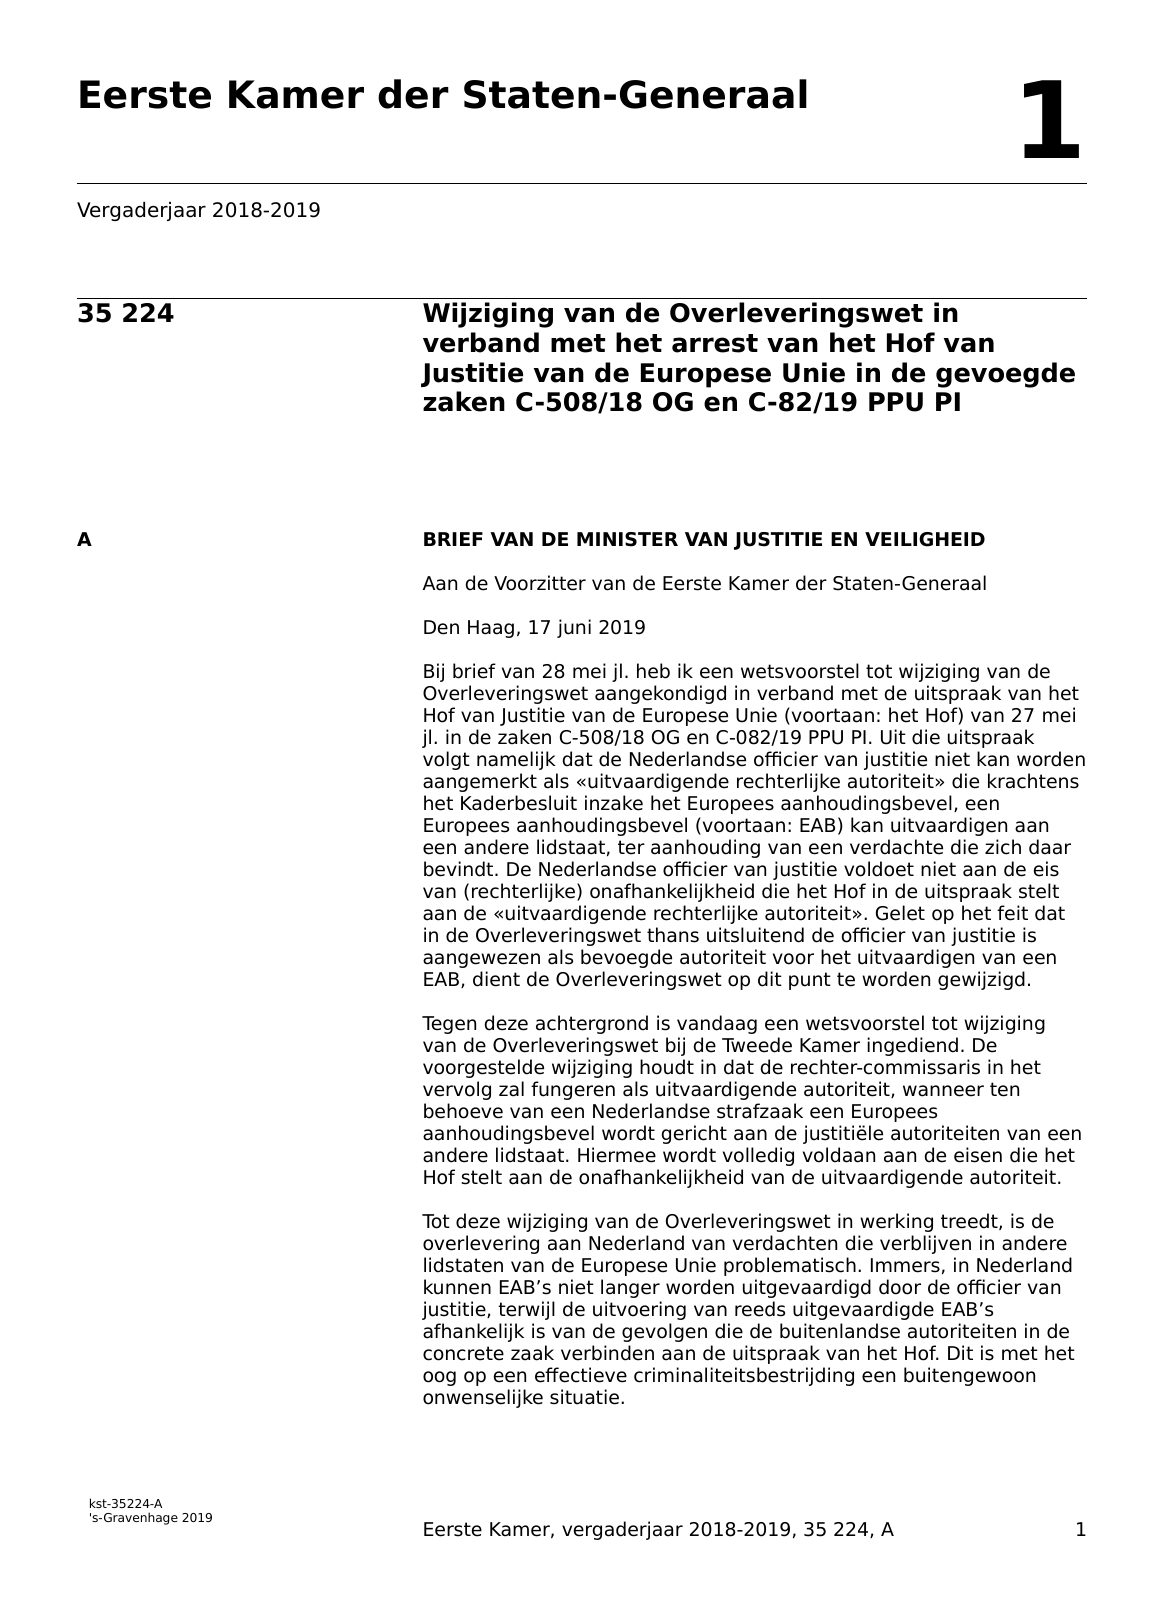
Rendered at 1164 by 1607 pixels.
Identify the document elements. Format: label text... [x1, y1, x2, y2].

text kst-35224-A [88, 1497, 323, 1511]
table_header Eerste Kamer der Staten-Generaal [77, 59, 886, 183]
text Tegen deze achtergrond is vandaag een wetsvoorstel tot wijziging van de Overleveringswet bij de Tweede Kamer ingediend. De voorgestelde wijziging houdt in dat de rechter-commissaris in het vervolg zal fungeren als uitvaardigende autoriteit, wanneer ten behoeve van een Nederlandse strafzaak een Europees aanhoudingsbevel wordt gericht aan de justitiële autoriteiten van een andere lidstaat. Hiermee wordt volledig voldaan aan de eisen die het Hof stelt aan de onafhankelijkheid van de uitvaardigende autoriteit. [422, 1013, 1087, 1189]
text Tot deze wijziging van de Overleveringswet in werking treedt, is de overlevering aan Nederland van verdachten die verblijven in andere lidstaten van de Europese Unie problematisch. Immers, in Nederland kunnen EAB’s niet langer worden uitgevaardigd door de officier van justitie, terwijl de uitvoering van reeds uitgevaardigde EAB’s afhankelijk is van de gevolgen die de buitenlandse autoriteiten in de concrete zaak verbinden aan de uitspraak van het Hof. Dit is met het oog op een effectieve criminaliteitsbestrijding een buitengewoon onwenselijke situatie. [422, 1211, 1087, 1409]
subtitle A BRIEF VAN DE MINISTER VAN JUSTITIE EN VEILIGHEID [77, 529, 1087, 551]
text Bij brief van 28 mei jl. heb ik een wetsvoorstel tot wijziging van de Overleveringswet aangekondigd in verband met de uitspraak van het Hof van Justitie van de Europese Unie (voortaan: het Hof) van 27 mei jl. in de zaken C-508/18 OG en C-082/19 PPU PI. Uit die uitspraak volgt namelijk dat de Nederlandse officier van justitie niet kan worden aangemerkt als «uitvaardigende rechterlijke autoriteit» die krachtens het Kaderbesluit inzake het Europees aanhoudingsbevel, een Europees aanhoudingsbevel (voortaan: EAB) kan uitvaardigen aan een andere lidstaat, ter aanhouding van een verdachte die zich daar bevindt. De Nederlandse officier van justitie voldoet niet aan de eis van (rechterlijke) onafhankelijkheid die het Hof in de uitspraak stelt aan de «uitvaardigende rechterlijke autoriteit». Gelet op het feit dat in de Overleveringswet thans uitsluitend de officier van justitie is aangewezen als bevoegde autoriteit voor het uitvaardigen van een EAB, dient de Overleveringswet op dit punt te worden gewijzigd. [422, 661, 1087, 991]
table_cell Vergaderjaar 2018-2019 [77, 184, 1087, 298]
table_header 1 [886, 59, 1087, 183]
text 's-Gravenhage 2019 [88, 1511, 323, 1525]
text Aan de Voorzitter van de Eerste Kamer der Staten-Generaal [422, 573, 1087, 595]
subtitle 35 224 Wijziging van de Overleveringswet in verband met het arrest van het Hof van Justitie van de Europese Unie in de gevoegde zaken C-508/18 OG en C-82/19 PPU PI [77, 299, 1087, 418]
text Den Haag, 17 juni 2019 [422, 617, 1087, 639]
